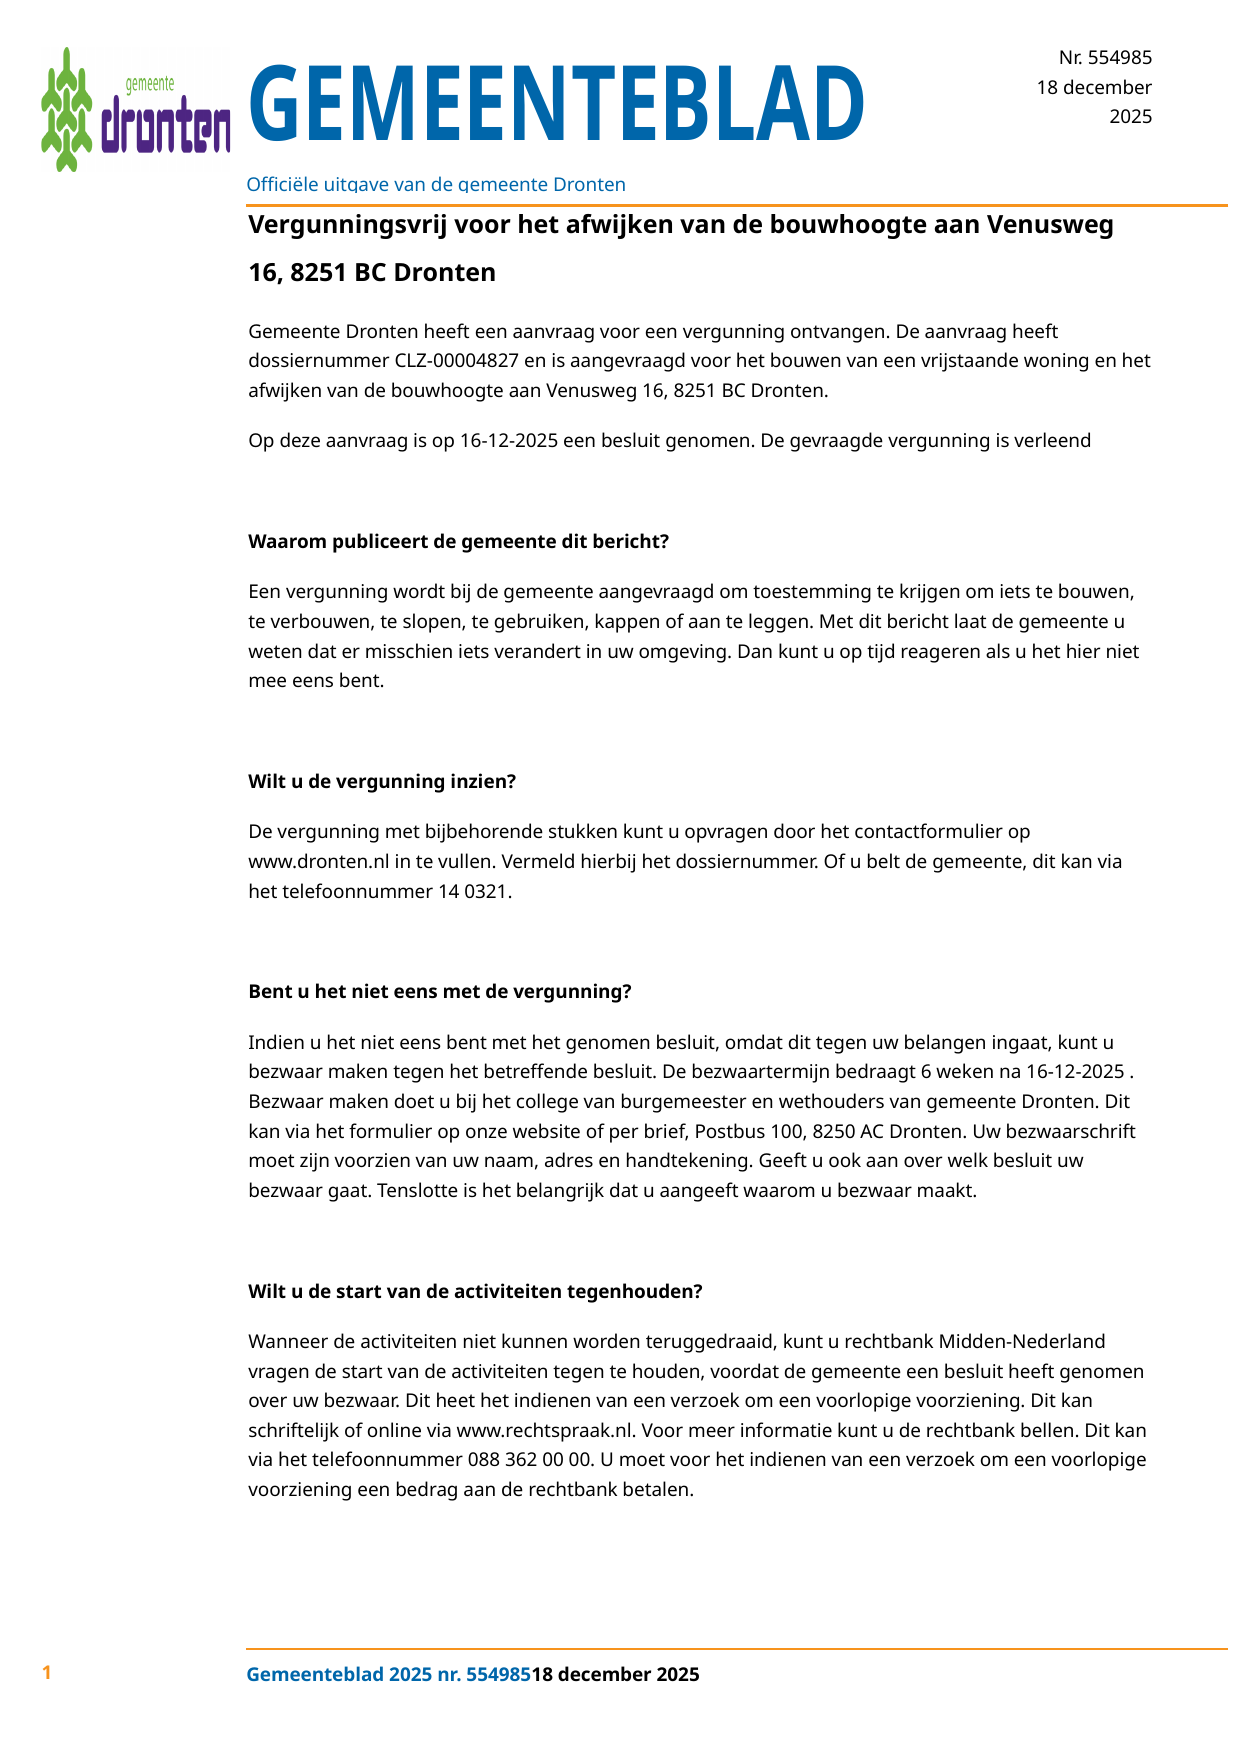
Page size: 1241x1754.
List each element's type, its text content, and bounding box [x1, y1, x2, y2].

text Bent u het niet eens met de vergunning? [248, 979, 1152, 1004]
text De vergunning met bijbehorende stukken kunt u opvragen door het contactformulier op www.dronten.nl in te vullen. Vermeld hierbij het dossiernummer. Of u belt de gemeente, dit kan via het telefoonnummer 14 0321. [248, 819, 1152, 904]
text Wilt u de start van de activiteiten tegenhouden? [248, 1278, 1152, 1304]
text Indien u het niet eens bent met het genomen besluit, omdat dit tegen uw belangen ingaat, kunt u bezwaar maken tegen het betreffende besluit. De bezwaartermijn bedraagt 6 weken na 16-12-2025 . Bezwaar maken doet u bij het college van burgemeester en wethouders van gemeente Dronten. Dit kan via het formulier op onze website of per brief, Postbus 100, 8250 AC Dronten. Uw bezwaarschrift moet zijn voorzien van uw naam, adres en handtekening. Geeft u ook aan over welk besluit uw bezwaar gaat. Tenslotte is het belangrijk dat u aangeeft waarom u bezwaar maakt. [248, 1029, 1152, 1203]
text Vergunningsvrij voor het afwijken van de bouwhoogte aan Venusweg 16, 8251 BC Dronten [248, 207, 1152, 288]
text Wilt u de vergunning inzien? [248, 768, 1152, 794]
picture [41, 47, 231, 172]
text Gemeente Dronten heeft een aanvraag voor een vergunning ontvangen. De aanvraag heeft dossiernummer CLZ-00004827 en is aangevraagd voor het bouwen van een vrijstaande woning en het afwijken van de bouwhoogte aan Venusweg 16, 8251 BC Dronten. [248, 318, 1152, 403]
text Wanneer de activiteiten niet kunnen worden teruggedraaid, kunt u rechtbank Midden-Nederland vragen de start van de activiteiten tegen te houden, voordat de gemeente een besluit heeft genomen over uw bezwaar. Dit heet het indienen van een verzoek om een voorlopige voorziening. Dit kan schriftelijk of online via www.rechtspraak.nl. Voor meer informatie kunt u de rechtbank bellen. Dit kan via het telefoonnummer 088 362 00 00. U moet voor het indienen van een verzoek om een voorlopige voorziening een bedrag aan de rechtbank betalen. [248, 1328, 1152, 1502]
text Op deze aanvraag is op 16-12-2025 een besluit genomen. De gevraagde vergunning is verleend [248, 427, 1152, 453]
text Waarom publiceert de gemeente dit bericht? [248, 528, 1152, 554]
text Een vergunning wordt bij de gemeente aangevraagd om toestemming te krijgen om iets te bouwen, te verbouwen, te slopen, te gebruiken, kappen of aan te leggen. Met dit bericht laat de gemeente u weten dat er misschien iets verandert in uw omgeving. Dan kunt u op tijd reageren als u het hier niet mee eens bent. [248, 579, 1152, 693]
